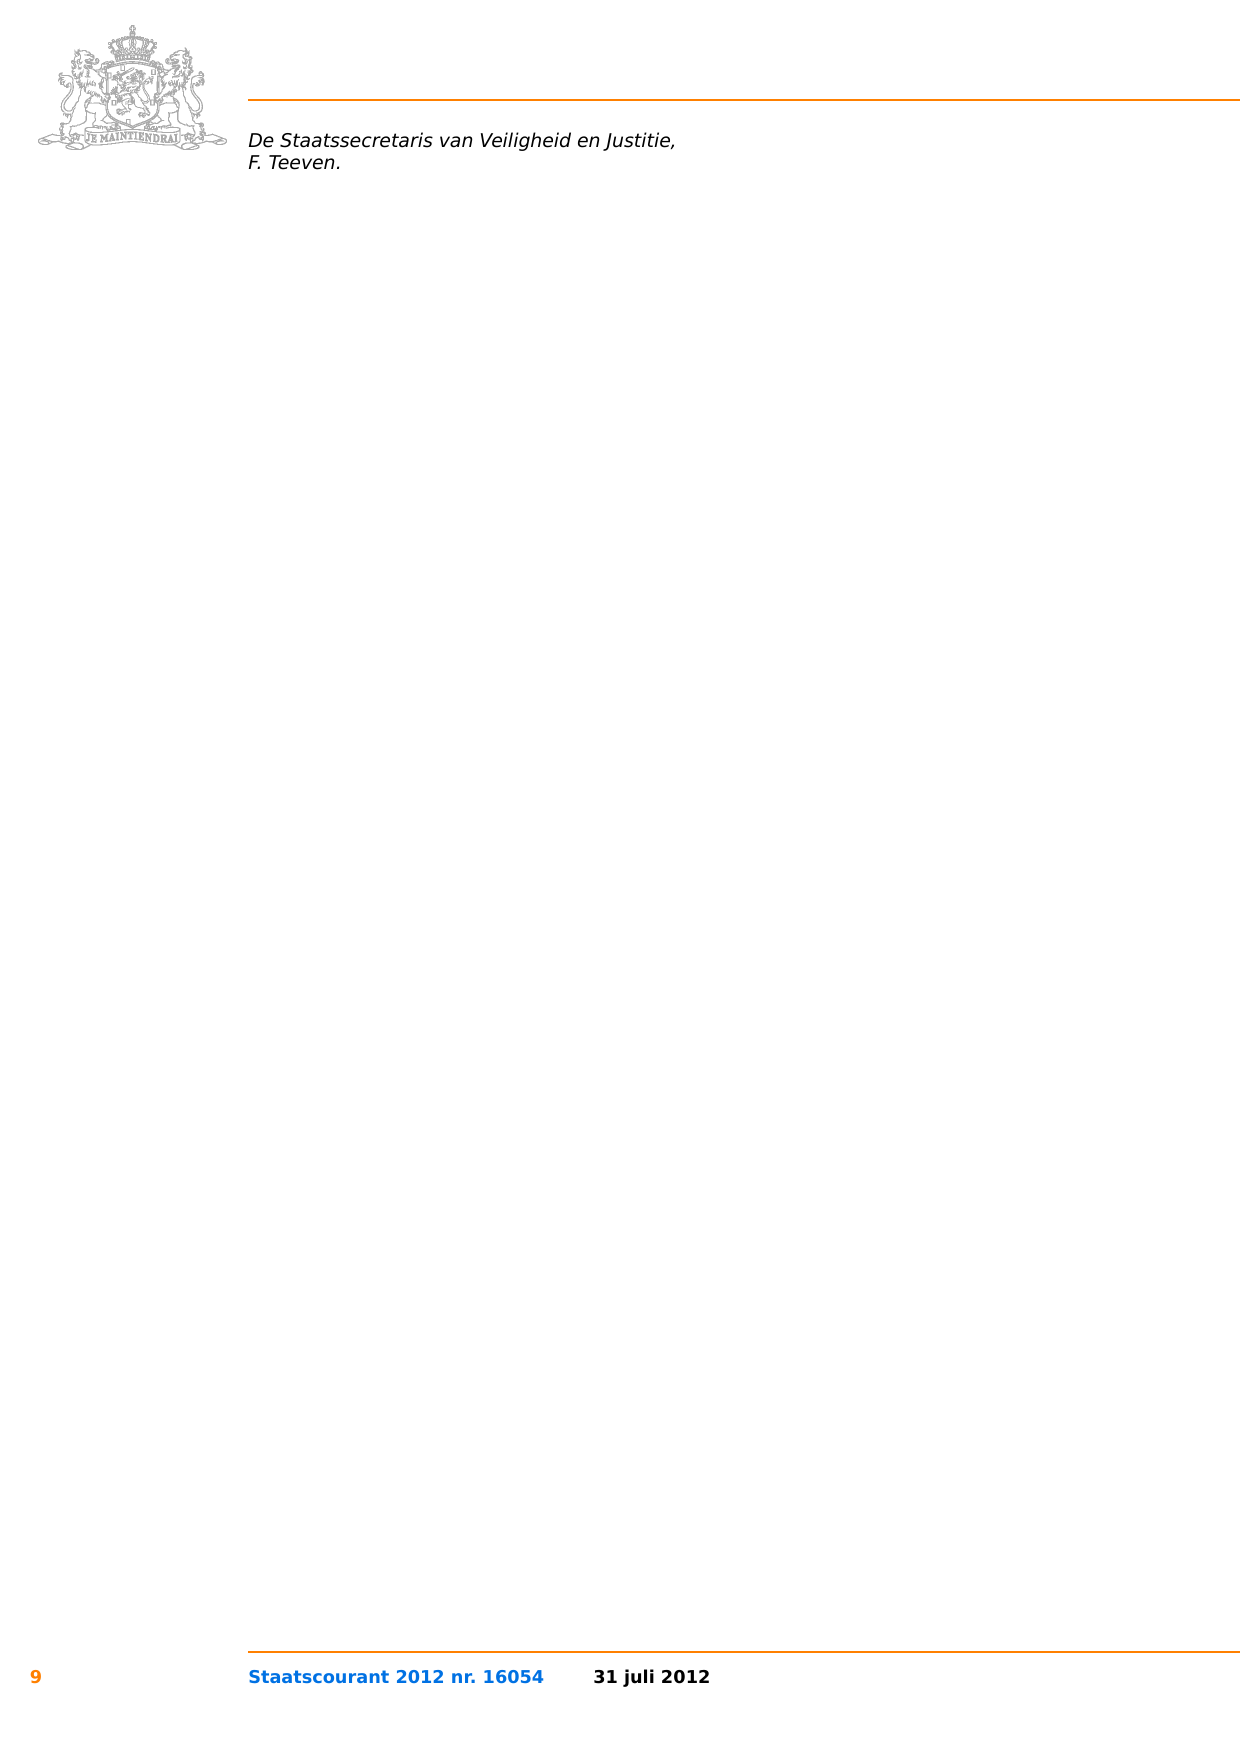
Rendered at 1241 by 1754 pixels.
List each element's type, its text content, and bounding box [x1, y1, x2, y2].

text De Staatssecretaris van Veiligheid en Justitie, F. Teeven. [248, 130, 1163, 174]
picture [38, 25, 227, 150]
